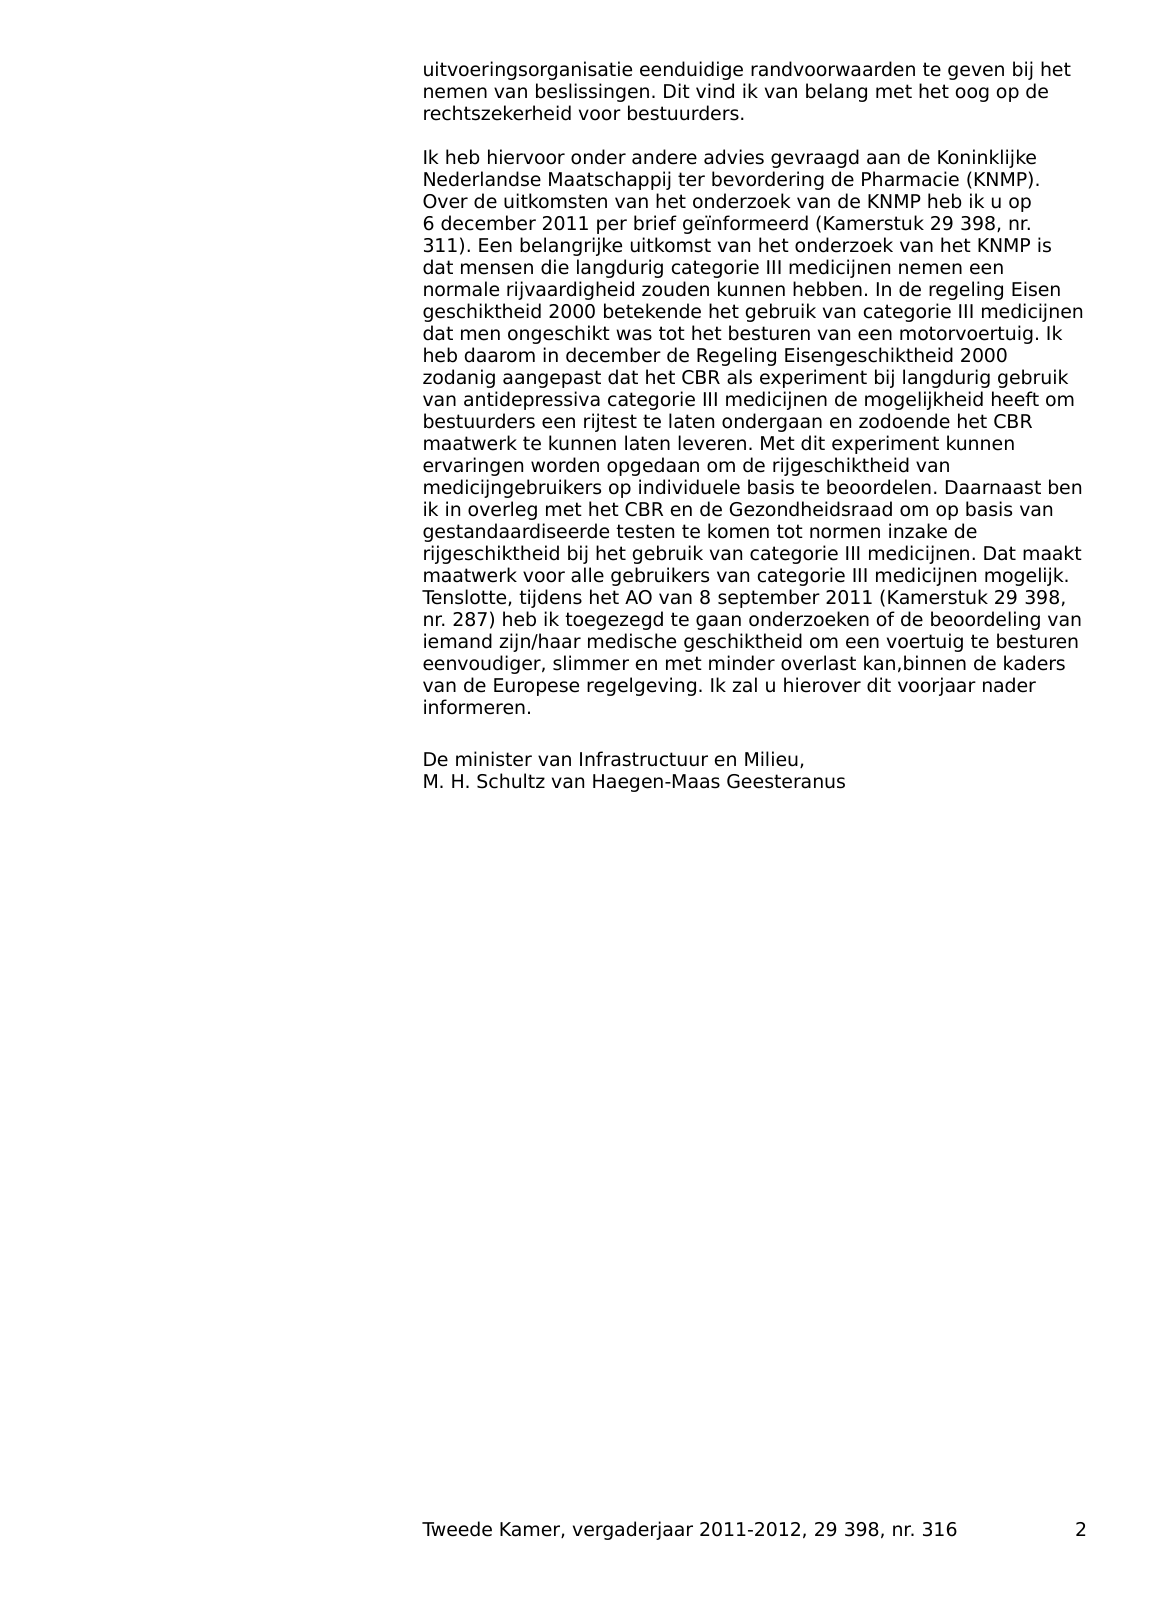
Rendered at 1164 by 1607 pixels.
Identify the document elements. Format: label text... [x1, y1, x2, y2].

text uitvoeringsorganisatie eenduidige randvoorwaarden te geven bij het nemen van beslissingen. Dit vind ik van belang met het oog op de rechtszekerheid voor bestuurders. [422, 59, 1087, 125]
text Tenslotte, tijdens het AO van 8 september 2011 (Kamerstuk 29 398, nr. 287) heb ik toegezegd te gaan onderzoeken of de beoordeling van iemand zijn/haar medische geschiktheid om een voertuig te besturen eenvoudiger, slimmer en met minder overlast kan,binnen de kaders van de Europese regelgeving. Ik zal u hierover dit voorjaar nader informeren. [422, 587, 1087, 719]
text Ik heb hiervoor onder andere advies gevraagd aan de Koninklijke Nederlandse Maatschappij ter bevordering de Pharmacie (KNMP). Over de uitkomsten van het onderzoek van de KNMP heb ik u op 6 december 2011 per brief geïnformeerd (Kamerstuk 29 398, nr. 311). Een belangrijke uitkomst van het onderzoek van het KNMP is dat mensen die langdurig categorie III medicijnen nemen een normale rijvaardigheid zouden kunnen hebben. In de regeling Eisen geschiktheid 2000 betekende het gebruik van categorie III medicijnen dat men ongeschikt was tot het besturen van een motorvoertuig. Ik heb daarom in december de Regeling Eisengeschiktheid 2000 zodanig aangepast dat het CBR als experiment bij langdurig gebruik van antidepressiva categorie III medicijnen de mogelijkheid heeft om bestuurders een rijtest te laten ondergaan en zodoende het CBR maatwerk te kunnen laten leveren. Met dit experiment kunnen ervaringen worden opgedaan om de rijgeschiktheid van medicijngebruikers op individuele basis te beoordelen. Daarnaast ben ik in overleg met het CBR en de Gezondheidsraad om op basis van gestandaardiseerde testen te komen tot normen inzake de rijgeschiktheid bij het gebruik van categorie III medicijnen. Dat maakt maatwerk voor alle gebruikers van categorie III medicijnen mogelijk. [422, 147, 1087, 587]
text De minister van Infrastructuur en Milieu, M. H. Schultz van Haegen-Maas Geesteranus [422, 749, 1087, 793]
